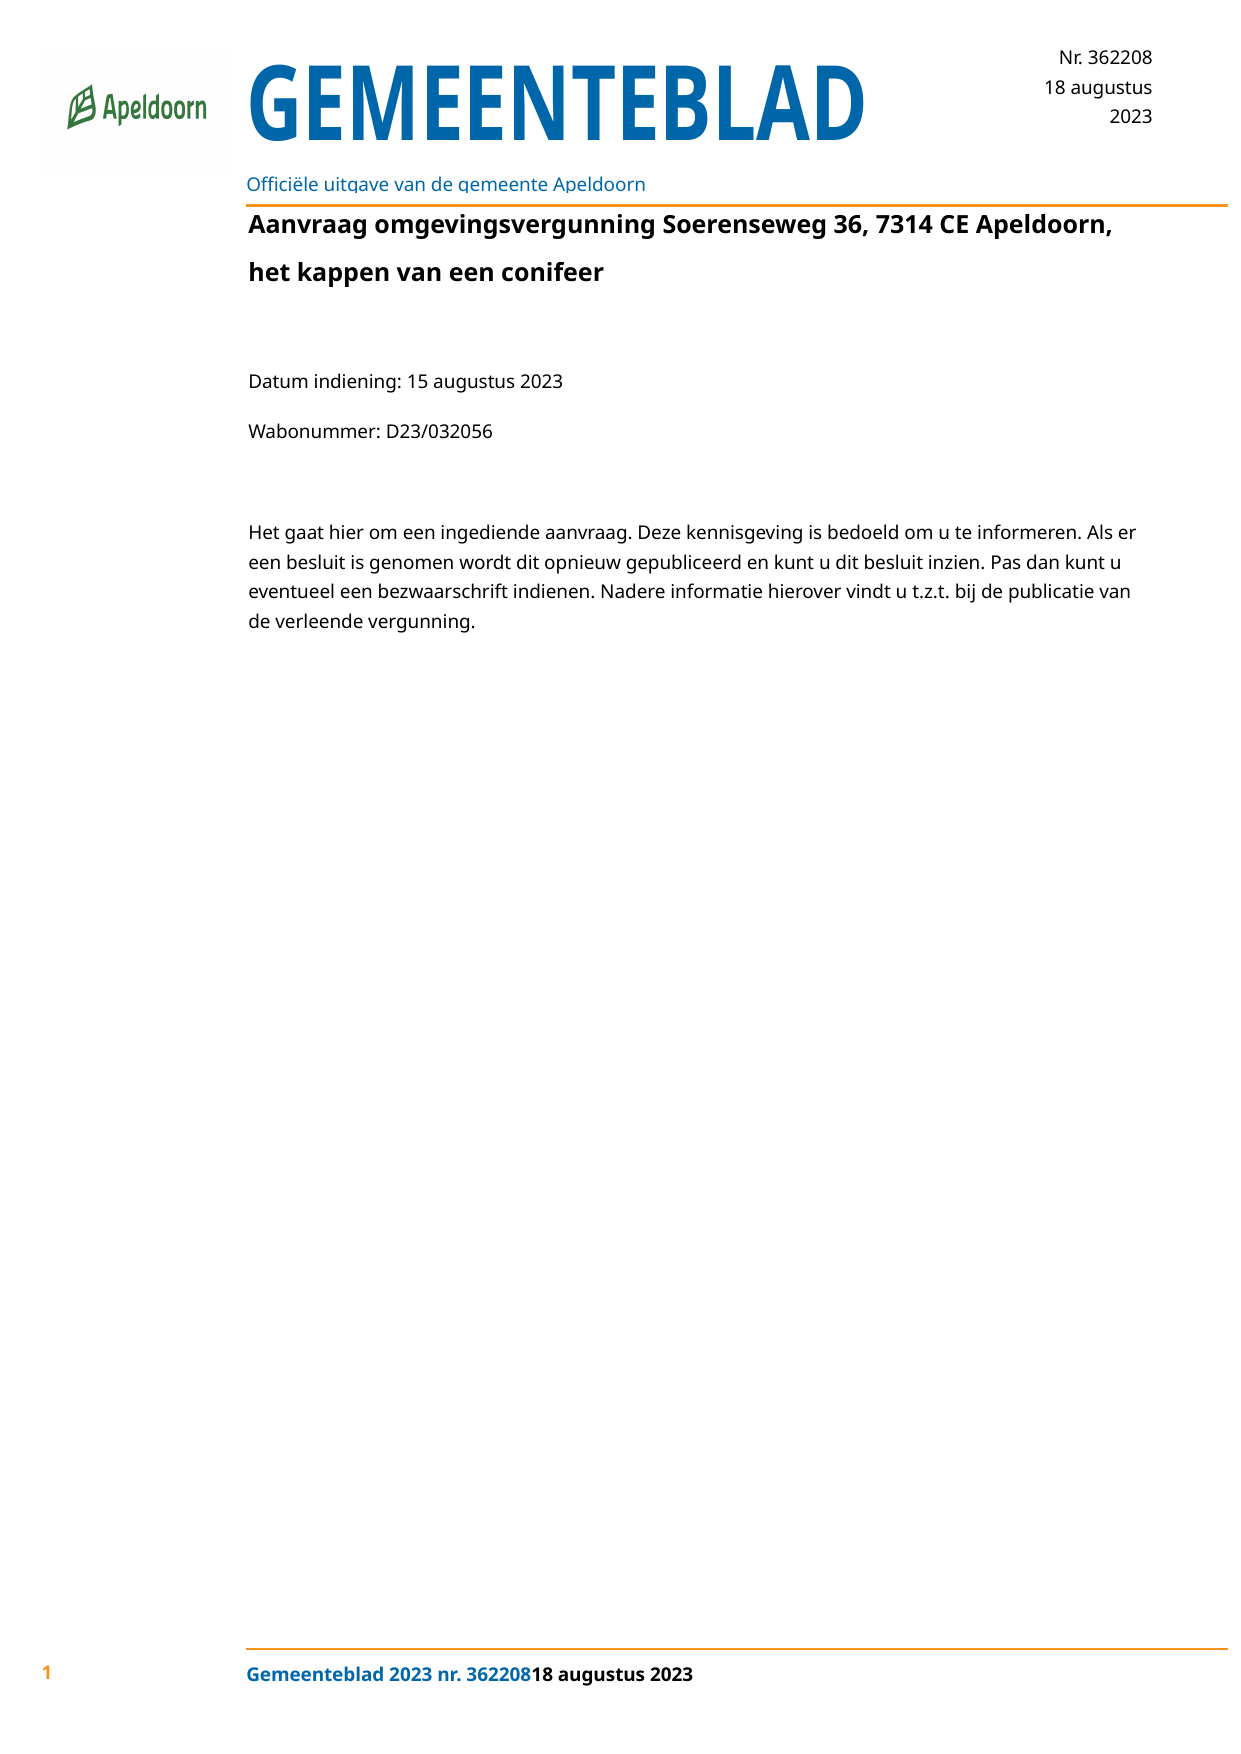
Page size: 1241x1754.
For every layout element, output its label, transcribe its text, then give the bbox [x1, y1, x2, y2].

picture [41, 47, 231, 172]
text Datum indiening: 15 augustus 2023 [248, 368, 1152, 394]
text Aanvraag omgevingsvergunning Soerenseweg 36, 7314 CE Apeldoorn, het kappen van een conifeer [248, 207, 1152, 288]
text Het gaat hier om een ingediende aanvraag. Deze kennisgeving is bedoeld om u te informeren. Als er een besluit is genomen wordt dit opnieuw gepubliceerd en kunt u dit besluit inzien. Pas dan kunt u eventueel een bezwaarschrift indienen. Nadere informatie hierover vindt u t.z.t. bij de publicatie van de verleende vergunning. [248, 519, 1152, 634]
text Wabonummer: D23/032056 [248, 419, 1152, 444]
